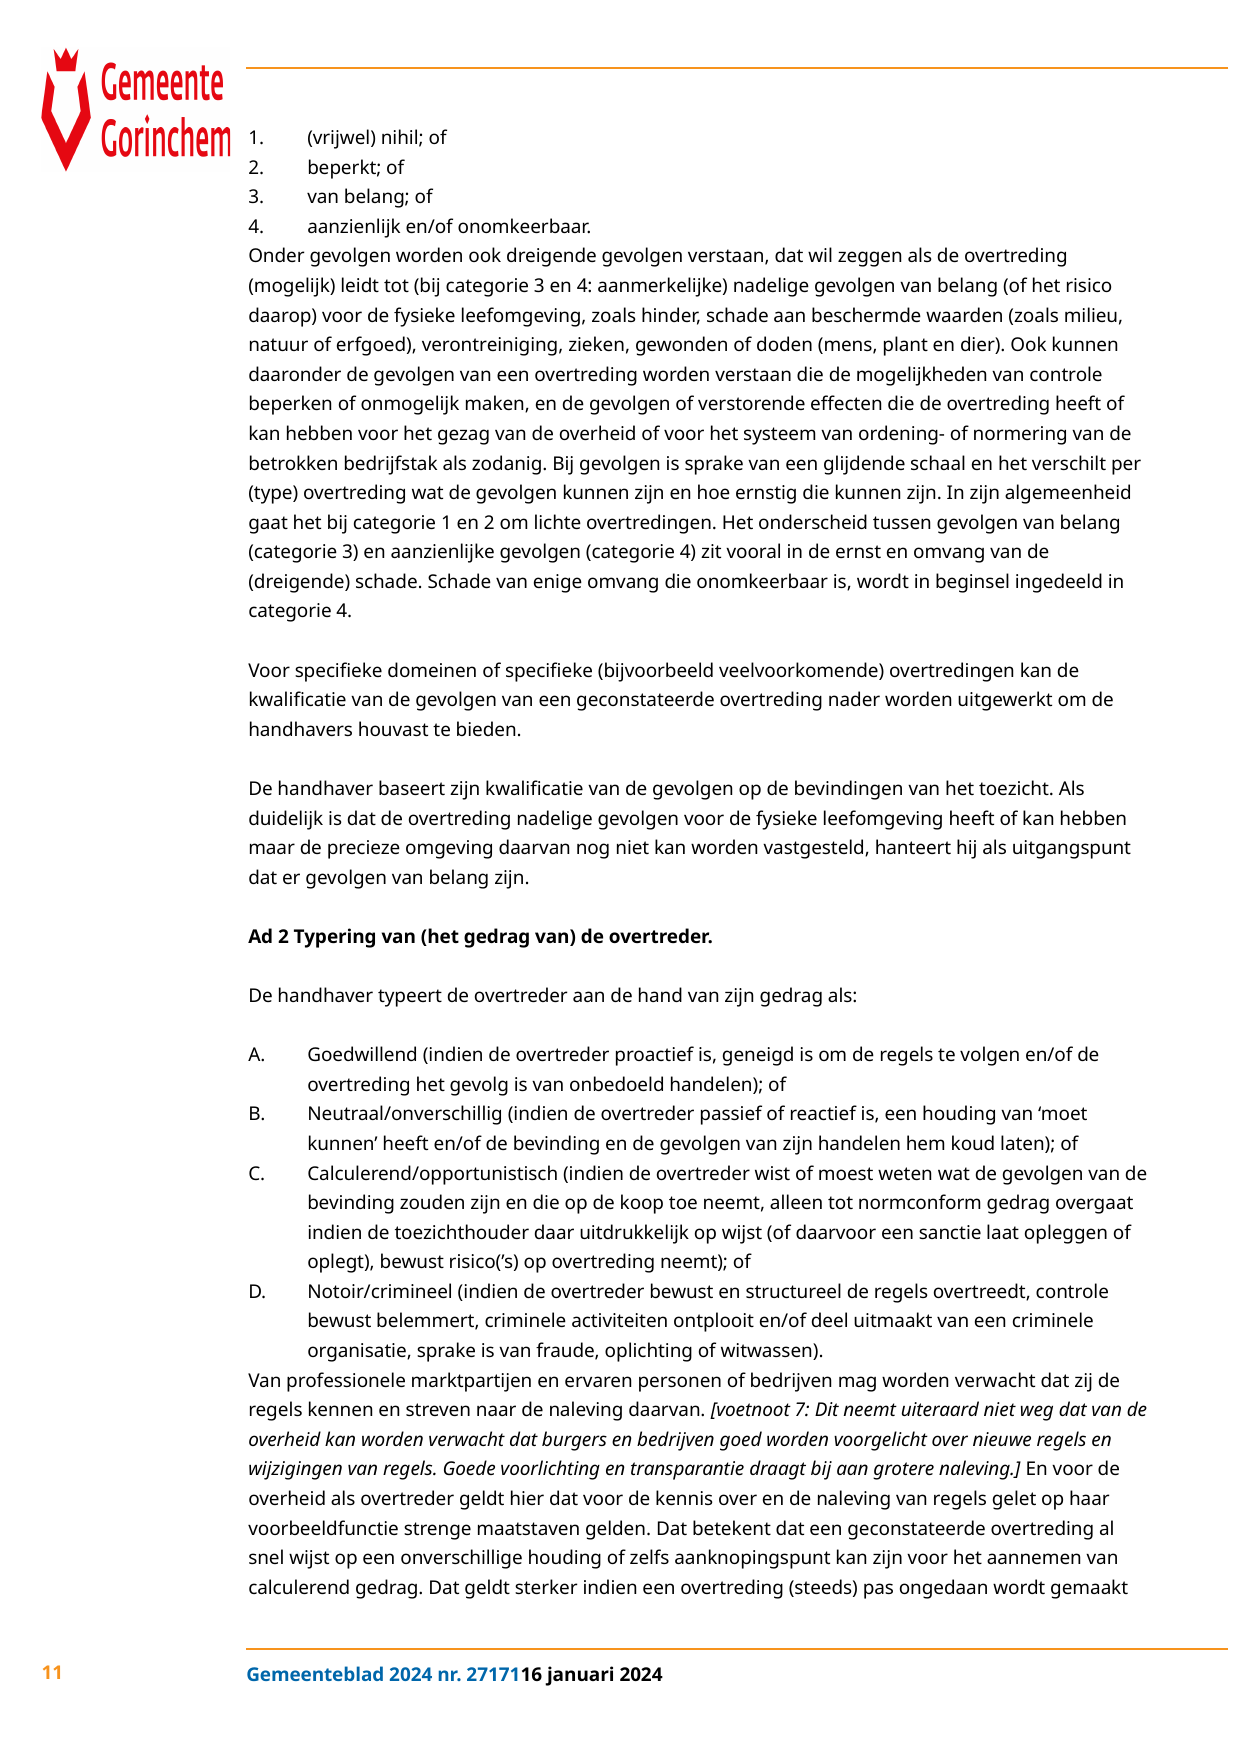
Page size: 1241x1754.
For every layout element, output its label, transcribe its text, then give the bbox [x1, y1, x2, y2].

list Neutraal/onverschillig (indien de overtreder passief of reactief is, een houding van ‘moet kunnen’ heeft en/of de bevinding en de gevolgen van zijn handelen hem koud laten); of [248, 1101, 1152, 1156]
text Van professionele marktpartijen en ervaren personen of bedrijven mag worden verwacht dat zij de regels kennen en streven naar de naleving daarvan. [voetnoot 7: Dit neemt uiteraard niet weg dat van de overheid kan worden verwacht dat burgers en bedrijven goed worden voorgelicht over nieuwe regels en wijzigingen van regels. Goede voorlichting en transparantie draagt bij aan grotere naleving.] En voor de overheid als overtreder geldt hier dat voor de kennis over en de naleving van regels gelet op haar voorbeeldfunctie strenge maatstaven gelden. Dat betekent dat een geconstateerde overtreding al snel wijst op een onverschillige houding of zelfs aanknopingspunt kan zijn voor het aannemen van calculerend gedrag. Dat geldt sterker indien een overtreding (steeds) pas ongedaan wordt gemaakt [248, 1367, 1152, 1600]
list Goedwillend (indien de overtreder proactief is, geneigd is om de regels te volgen en/of de overtreding het gevolg is van onbedoeld handelen); of [248, 1041, 1152, 1097]
text De handhaver typeert de overtreder aan de hand van zijn gedrag als: [248, 982, 1152, 1008]
text Onder gevolgen worden ook dreigende gevolgen verstaan, dat wil zeggen als de overtreding (mogelijk) leidt tot (bij categorie 3 en 4: aanmerkelijke) nadelige gevolgen van belang (of het risico daarop) voor de fysieke leefomgeving, zoals hinder, schade aan beschermde waarden (zoals milieu, natuur of erfgoed), verontreiniging, zieken, gewonden of doden (mens, plant en dier). Ook kunnen daaronder de gevolgen van een overtreding worden verstaan die de mogelijkheden van controle beperken of onmogelijk maken, en de gevolgen of verstorende effecten die de overtreding heeft of kan hebben voor het gezag van de overheid of voor het systeem van ordening- of normering van de betrokken bedrijfstak als zodanig. Bij gevolgen is sprake van een glijdende schaal en het verschilt per (type) overtreding wat de gevolgen kunnen zijn en hoe ernstig die kunnen zijn. In zijn algemeenheid gaat het bij categorie 1 en 2 om lichte overtredingen. Het onderscheid tussen gevolgen van belang (categorie 3) en aanzienlijke gevolgen (categorie 4) zit vooral in de ernst en omvang van de (dreigende) schade. Schade van enige omvang die onomkeerbaar is, wordt in beginsel ingedeeld in categorie 4. [248, 243, 1152, 623]
list Notoir/crimineel (indien de overtreder bewust en structureel de regels overtreedt, controle bewust belemmert, criminele activiteiten ontplooit en/of deel uitmaakt van een criminele organisatie, sprake is van fraude, oplichting of witwassen). [248, 1278, 1152, 1363]
text Voor specifieke domeinen of specifieke (bijvoorbeeld veelvoorkomende) overtredingen kan de kwalificatie van de gevolgen van een geconstateerde overtreding nader worden uitgewerkt om de handhavers houvast te bieden. [248, 657, 1152, 742]
text Ad 2 Typering van (het gedrag van) de overtreder. [248, 923, 1152, 949]
picture [41, 47, 231, 172]
text De handhaver baseert zijn kwalificatie van de gevolgen op de bevindingen van het toezicht. Als duidelijk is dat de overtreding nadelige gevolgen voor de fysieke leefomgeving heeft of kan hebben maar de precieze omgeving daarvan nog niet kan worden vastgesteld, hanteert hij als uitgangspunt dat er gevolgen van belang zijn. [248, 775, 1152, 890]
list Calculerend/opportunistisch (indien de overtreder wist of moest weten wat de gevolgen van de bevinding zouden zijn en die op de koop toe neemt, alleen tot normconform gedrag overgaat indien de toezichthouder daar uitdrukkelijk op wijst (of daarvoor een sanctie laat opleggen of oplegt), bewust risico(’s) op overtreding neemt); of [248, 1160, 1152, 1274]
list (vrijwel) nihil; of [248, 124, 1152, 150]
list van belang; of [248, 183, 1152, 209]
list beperkt; of [248, 154, 1152, 180]
list aanzienlijk en/of onomkeerbaar. [248, 213, 1152, 239]
